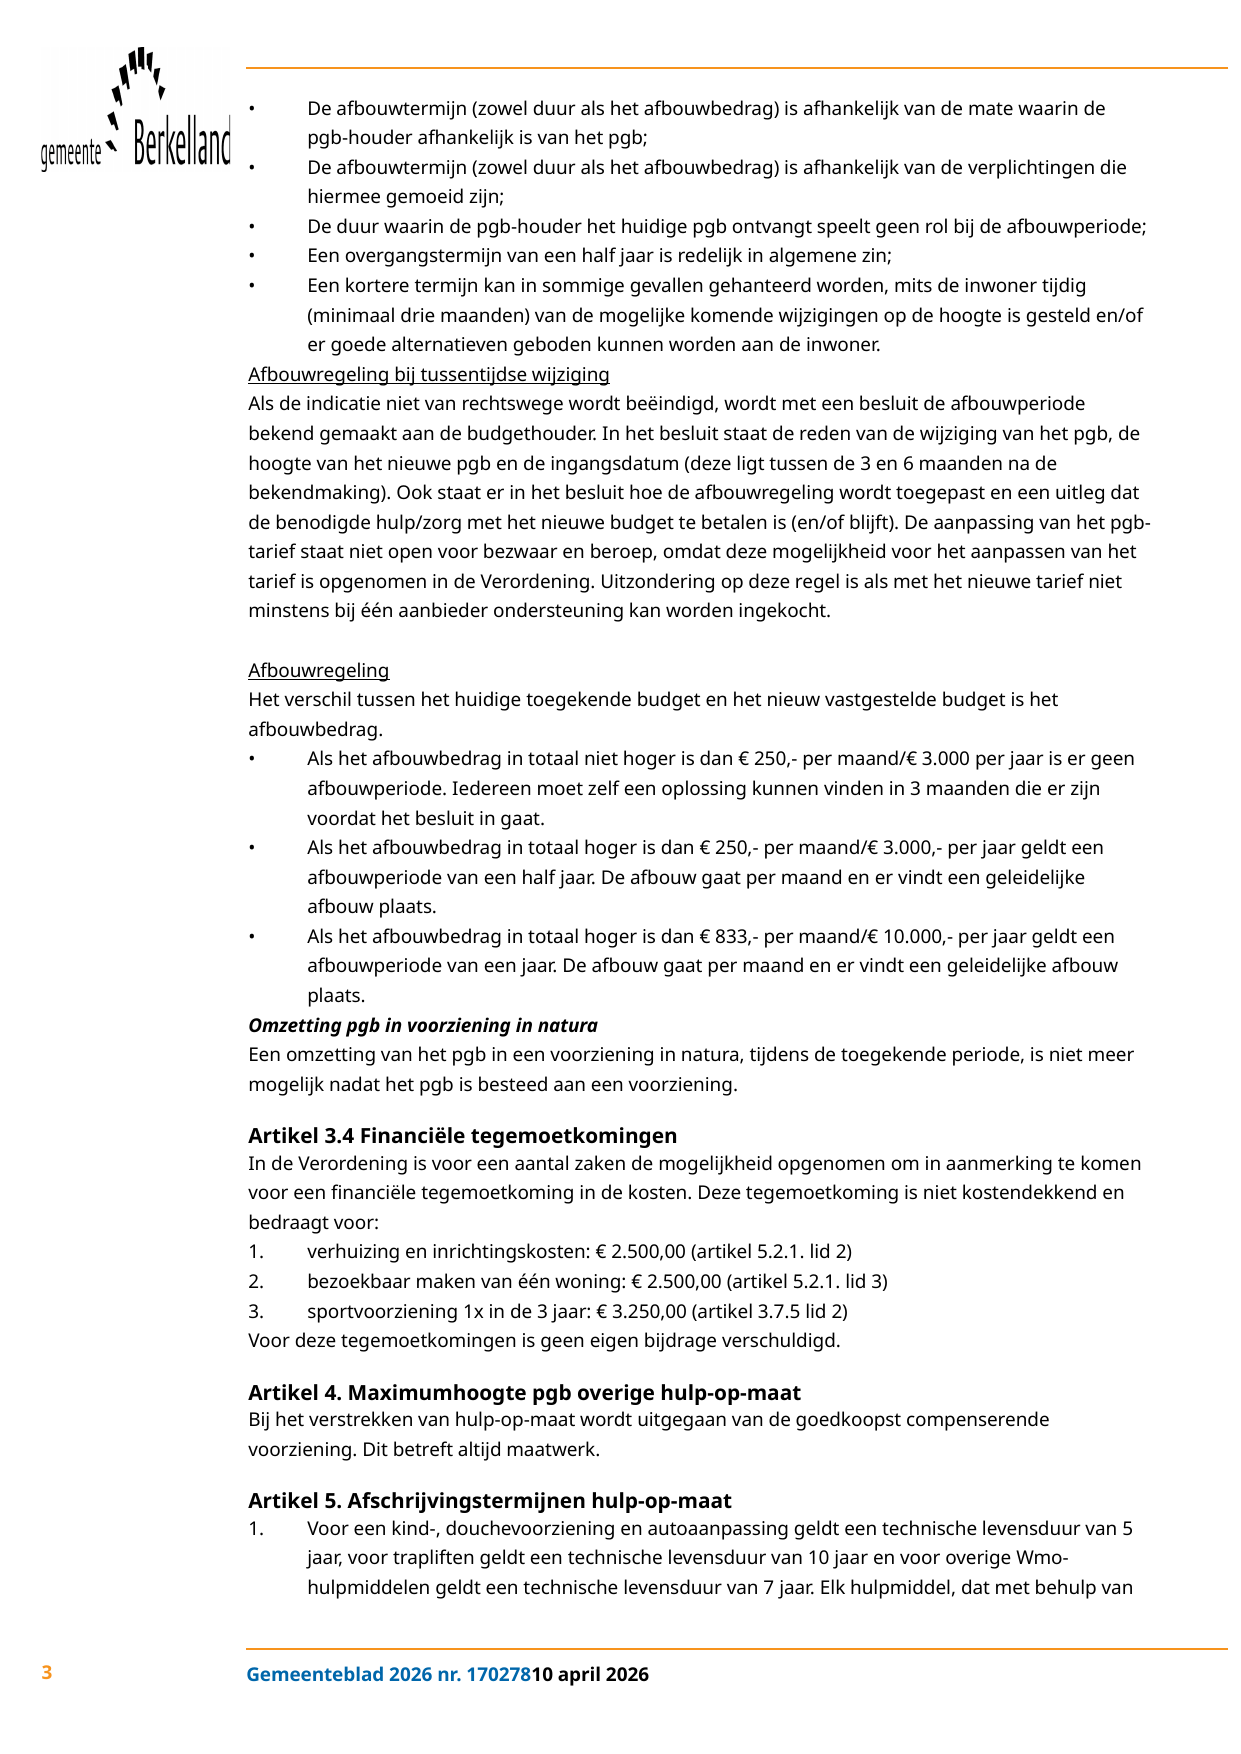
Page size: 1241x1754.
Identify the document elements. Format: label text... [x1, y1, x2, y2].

list De duur waarin de pgb-houder het huidige pgb ontvangt speelt geen rol bij de afbouwperiode; [248, 213, 1152, 239]
list sportvoorziening 1x in de 3 jaar: € 3.250,00 (artikel 3.7.5 lid 2) [248, 1298, 1152, 1323]
text Omzetting pgb in voorziening in natura [248, 1012, 1152, 1038]
text Afbouwregeling [248, 657, 1152, 683]
text Artikel 5. Afschrijvingstermijnen hulp-op-maat [248, 1486, 1152, 1515]
text Afbouwregeling bij tussentijdse wijziging [248, 361, 1152, 387]
list Een overgangstermijn van een half jaar is redelijk in algemene zin; [248, 243, 1152, 268]
list Als het afbouwbedrag in totaal niet hoger is dan € 250,- per maand/€ 3.000 per jaar is er geen afbouwperiode. Iedereen moet zelf een oplossing kunnen vinden in 3 maanden die er zijn voordat het besluit in gaat. [248, 746, 1152, 831]
list De afbouwtermijn (zowel duur als het afbouwbedrag) is afhankelijk van de verplichtingen die hiermee gemoeid zijn; [248, 154, 1152, 209]
list bezoekbaar maken van één woning: € 2.500,00 (artikel 5.2.1. lid 3) [248, 1268, 1152, 1294]
list De afbouwtermijn (zowel duur als het afbouwbedrag) is afhankelijk van de mate waarin de pgb-houder afhankelijk is van het pgb; [248, 95, 1152, 150]
list Als het afbouwbedrag in totaal hoger is dan € 250,- per maand/€ 3.000,- per jaar geldt een afbouwperiode van een half jaar. De afbouw gaat per maand en er vindt een geleidelijke afbouw plaats. [248, 834, 1152, 919]
text Het verschil tussen het huidige toegekende budget en het nieuw vastgestelde budget is het afbouwbedrag. [248, 686, 1152, 742]
picture [41, 47, 231, 172]
text Voor deze tegemoetkomingen is geen eigen bijdrage verschuldigd. [248, 1327, 1152, 1353]
text In de Verordening is voor een aantal zaken de mogelijkheid opgenomen om in aanmerking te komen voor een financiële tegemoetkoming in de kosten. Deze tegemoetkoming is niet kostendekkend en bedraagt voor: [248, 1150, 1152, 1235]
text Artikel 4. Maximumhoogte pgb overige hulp-op-maat [248, 1378, 1152, 1406]
list Een kortere termijn kan in sommige gevallen gehanteerd worden, mits de inwoner tijdig (minimaal drie maanden) van de mogelijke komende wijzigingen op de hoogte is gesteld en/of er goede alternatieven geboden kunnen worden aan de inwoner. [248, 272, 1152, 357]
list Voor een kind-, douchevoorziening en autoaanpassing geldt een technische levensduur van 5 jaar, voor trapliften geldt een technische levensduur van 10 jaar en voor overige Wmo-hulpmiddelen geldt een technische levensduur van 7 jaar. Elk hulpmiddel, dat met behulp van [248, 1515, 1152, 1599]
text Een omzetting van het pgb in een voorziening in natura, tijdens de toegekende periode, is niet meer mogelijk nadat het pgb is besteed aan een voorziening. [248, 1041, 1152, 1097]
text Artikel 3.4 Financiële tegemoetkomingen [248, 1121, 1152, 1150]
text Als de indicatie niet van rechtswege wordt beëindigd, wordt met een besluit de afbouwperiode bekend gemaakt aan de budgethouder. In het besluit staat de reden van de wijziging van het pgb, de hoogte van het nieuwe pgb en de ingangsdatum (deze ligt tussen de 3 en 6 maanden na de bekendmaking). Ook staat er in het besluit hoe de afbouwregeling wordt toegepast en een uitleg dat de benodigde hulp/zorg met het nieuwe budget te betalen is (en/of blijft). De aanpassing van het pgb-tarief staat niet open voor bezwaar en beroep, omdat deze mogelijkheid voor het aanpassen van het tarief is opgenomen in de Verordening. Uitzondering op deze regel is als met het nieuwe tarief niet minstens bij één aanbieder ondersteuning kan worden ingekocht. [248, 391, 1152, 623]
list Als het afbouwbedrag in totaal hoger is dan € 833,- per maand/€ 10.000,- per jaar geldt een afbouwperiode van een jaar. De afbouw gaat per maand en er vindt een geleidelijke afbouw plaats. [248, 923, 1152, 1008]
text Bij het verstrekken van hulp-op-maat wordt uitgegaan van de goedkoopst compenserende voorziening. Dit betreft altijd maatwerk. [248, 1406, 1152, 1462]
list verhuizing en inrichtingskosten: € 2.500,00 (artikel 5.2.1. lid 2) [248, 1239, 1152, 1264]
